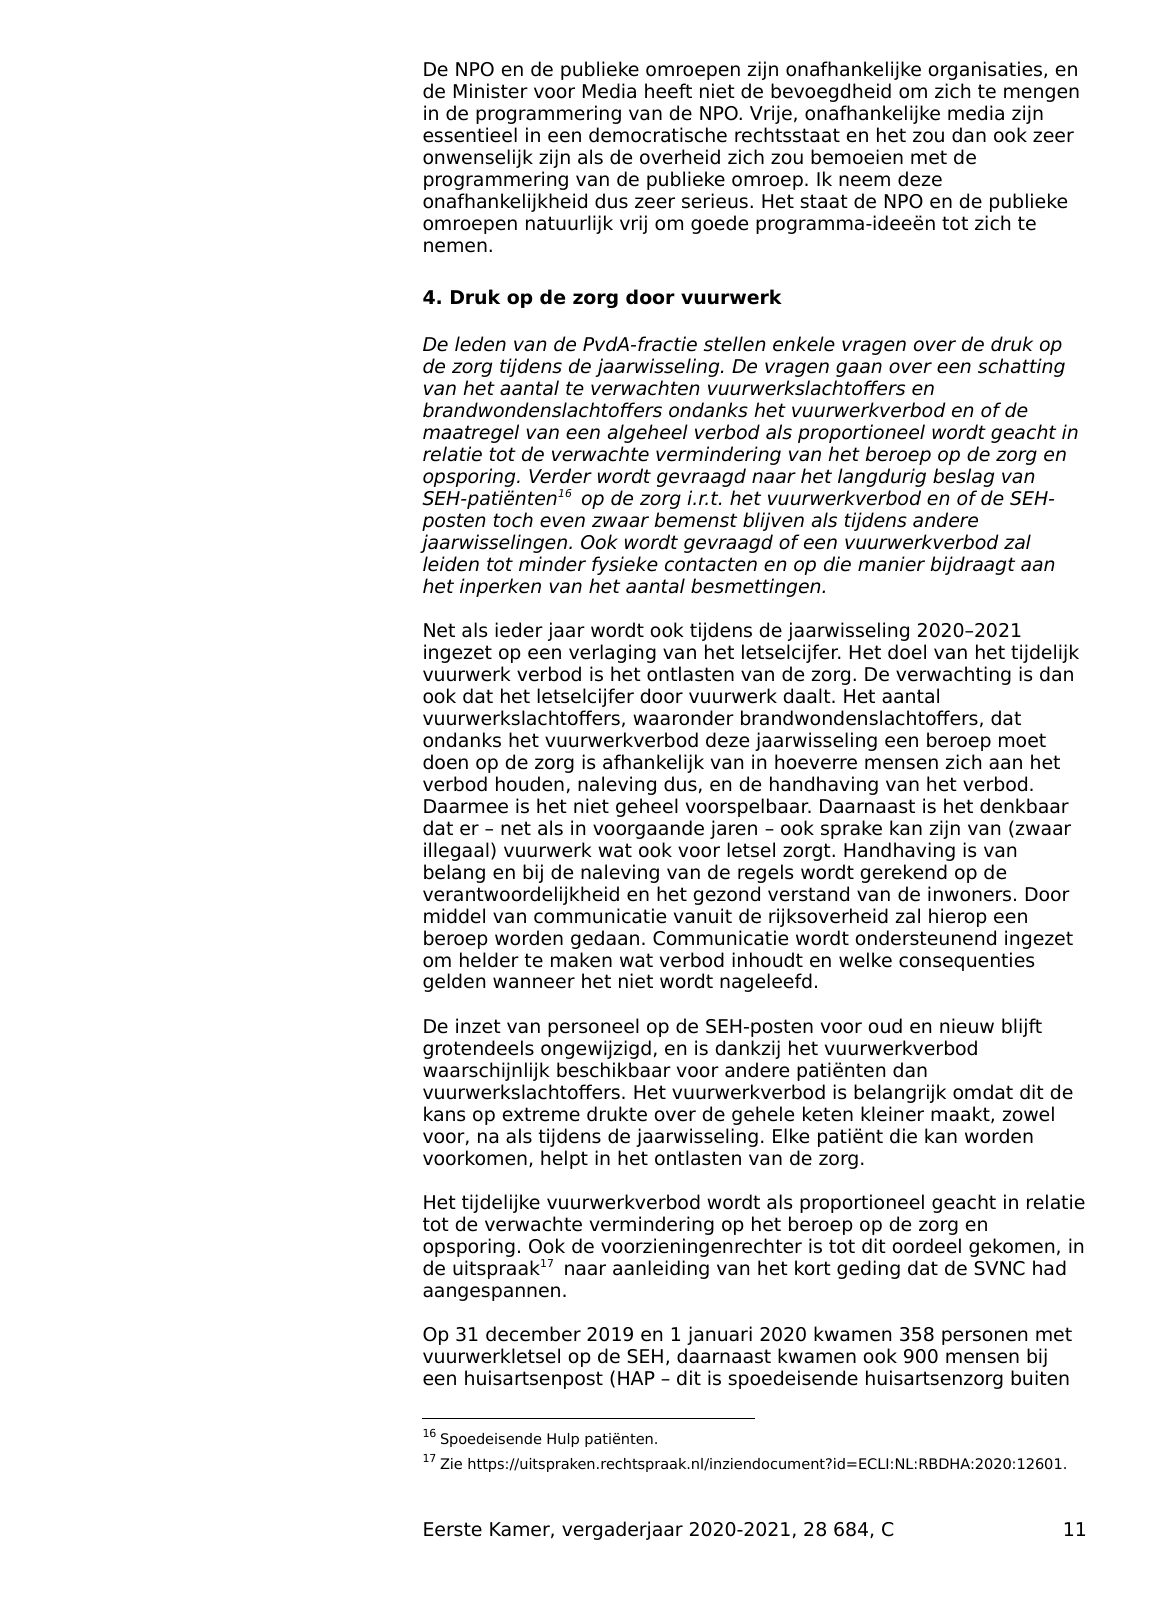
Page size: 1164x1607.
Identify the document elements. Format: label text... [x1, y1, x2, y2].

text De leden van de PvdA-fractie stellen enkele vragen over de druk op de zorg tijdens de jaarwisseling. De vragen gaan over een schatting van het aantal te verwachten vuurwerkslachtoffers en brandwondenslachtoffers ondanks het vuurwerkverbod en of de maatregel van een algeheel verbod als proportioneel wordt geacht in relatie tot de verwachte vermindering van het beroep op de zorg en opsporing. Verder wordt gevraagd naar het langdurig beslag van SEH-patiënten op de zorg i.r.t. het vuurwerkverbod en of de SEH-posten toch even zwaar bemenst blijven als tijdens andere jaarwisselingen. Ook wordt gevraagd of een vuurwerkverbod zal leiden tot minder fysieke contacten en op die manier bijdraagt aan het inperken van het aantal besmettingen. [422, 334, 1087, 598]
text Zie https://uitspraken.rechtspraak.nl/inziendocument?id=ECLI:NL:RBDHA:2020:12601. [422, 1452, 1087, 1474]
text Op 31 december 2019 en 1 januari 2020 kwamen 358 personen met vuurwerkletsel op de SEH, daarnaast kwamen ook 900 mensen bij een huisartsenpost (HAP – dit is spoedeisende huisartsenzorg buiten [422, 1324, 1087, 1390]
subtitle 4. Druk op de zorg door vuurwerk [422, 287, 1087, 309]
text Net als ieder jaar wordt ook tijdens de jaarwisseling 2020–2021 ingezet op een verlaging van het letselcijfer. Het doel van het tijdelijk vuurwerk verbod is het ontlasten van de zorg. De verwachting is dan ook dat het letselcijfer door vuurwerk daalt. Het aantal vuurwerkslachtoffers, waaronder brandwondenslachtoffers, dat ondanks het vuurwerkverbod deze jaarwisseling een beroep moet doen op de zorg is afhankelijk van in hoeverre mensen zich aan het verbod houden, naleving dus, en de handhaving van het verbod. Daarmee is het niet geheel voorspelbaar. Daarnaast is het denkbaar dat er – net als in voorgaande jaren – ook sprake kan zijn van (zwaar illegaal) vuurwerk wat ook voor letsel zorgt. Handhaving is van belang en bij de naleving van de regels wordt gerekend op de verantwoordelijkheid en het gezond verstand van de inwoners. Door middel van communicatie vanuit de rijksoverheid zal hierop een beroep worden gedaan. Communicatie wordt ondersteunend ingezet om helder te maken wat verbod inhoudt en welke consequenties gelden wanneer het niet wordt nageleefd. [422, 620, 1087, 993]
text De NPO en de publieke omroepen zijn onafhankelijke organisaties, en de Minister voor Media heeft niet de bevoegdheid om zich te mengen in de programmering van de NPO. Vrije, onafhankelijke media zijn essentieel in een democratische rechtsstaat en het zou dan ook zeer onwenselijk zijn als de overheid zich zou bemoeien met de programmering van de publieke omroep. Ik neem deze onafhankelijkheid dus zeer serieus. Het staat de NPO en de publieke omroepen natuurlijk vrij om goede programma-ideeën tot zich te nemen. [422, 59, 1087, 257]
text Het tijdelijke vuurwerkverbod wordt als proportioneel geacht in relatie tot de verwachte vermindering op het beroep op de zorg en opsporing. Ook de voorzieningenrechter is tot dit oordeel gekomen, in de uitspraak naar aanleiding van het kort geding dat de SVNC had aangespannen. [422, 1192, 1087, 1302]
text De inzet van personeel op de SEH-posten voor oud en nieuw blijft grotendeels ongewijzigd, en is dankzij het vuurwerkverbod waarschijnlijk beschikbaar voor andere patiënten dan vuurwerkslachtoffers. Het vuurwerkverbod is belangrijk omdat dit de kans op extreme drukte over de gehele keten kleiner maakt, zowel voor, na als tijdens de jaarwisseling. Elke patiënt die kan worden voorkomen, helpt in het ontlasten van de zorg. [422, 1016, 1087, 1169]
text Spoedeisende Hulp patiënten. [422, 1427, 1087, 1449]
